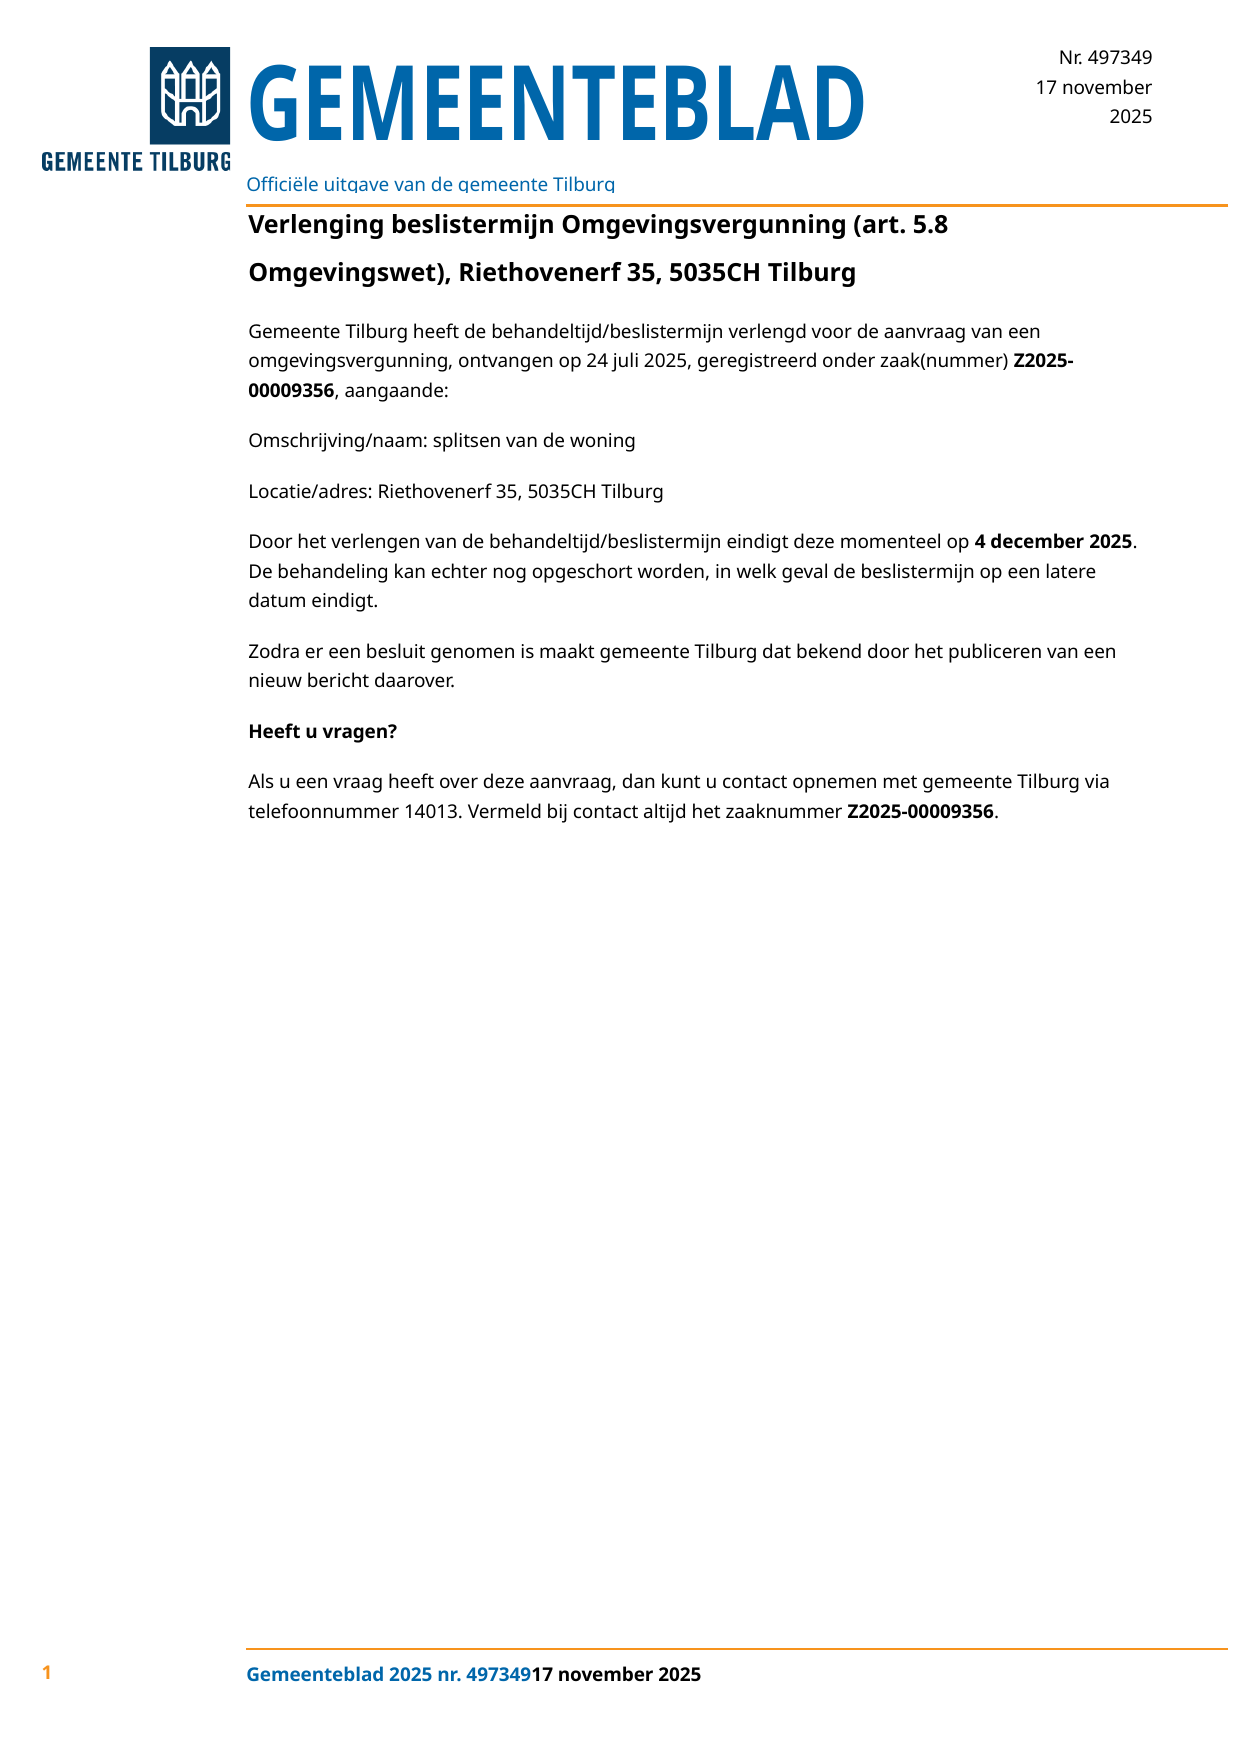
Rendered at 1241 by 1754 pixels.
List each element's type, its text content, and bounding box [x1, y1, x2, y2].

text Locatie/adres: Riethovenerf 35, 5035CH Tilburg [248, 478, 1152, 504]
text Als u een vraag heeft over deze aanvraag, dan kunt u contact opnemen met gemeente Tilburg via telefoonnummer 14013. Vermeld bij contact altijd het zaaknummer Z2025-00009356. [248, 768, 1152, 824]
text Verlenging beslistermijn Omgevingsvergunning (art. 5.8 Omgevingswet), Riethovenerf 35, 5035CH Tilburg [248, 207, 1152, 288]
text Omschrijving/naam: splitsen van de woning [248, 427, 1152, 453]
text Door het verlengen van de behandeltijd/beslistermijn eindigt deze momenteel op 4 december 2025. De behandeling kan echter nog opgeschort worden, in welk geval de beslistermijn op een latere datum eindigt. [248, 528, 1152, 613]
text Gemeente Tilburg heeft de behandeltijd/beslistermijn verlengd voor de aanvraag van een omgevingsvergunning, ontvangen op 24 juli 2025, geregistreerd onder zaak(nummer) Z2025-00009356, aangaande: [248, 318, 1152, 403]
picture [41, 47, 231, 172]
text Zodra er een besluit genomen is maakt gemeente Tilburg dat bekend door het publiceren van een nieuw bericht daarover. [248, 638, 1152, 693]
text Heeft u vragen? [248, 718, 1152, 744]
